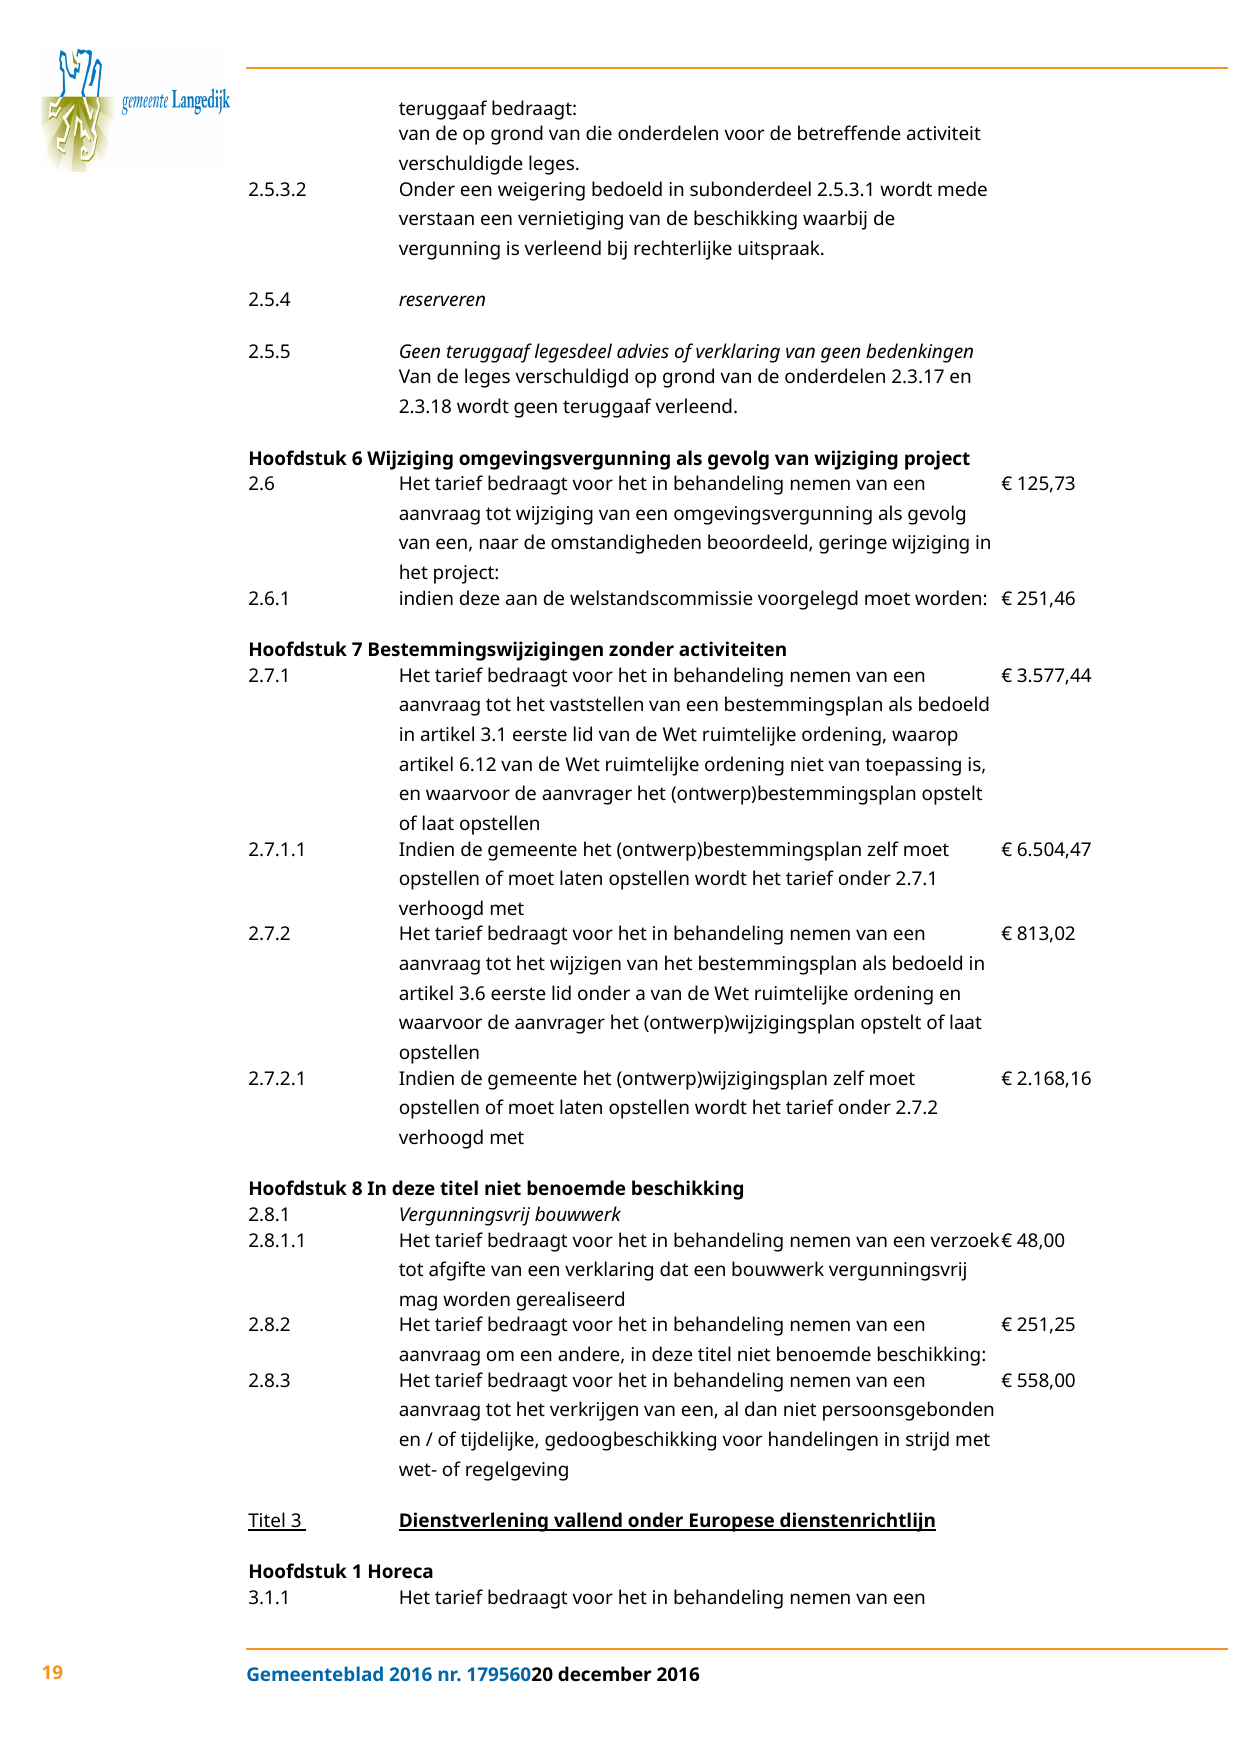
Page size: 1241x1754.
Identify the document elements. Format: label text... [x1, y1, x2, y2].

table_cell Het tarief bedraagt voor het in behandeling nemen van een aanvraag tot het verkrijgen van een, al dan niet persoonsgebonden en / of tijdelijke, gedoogbeschikking voor handelingen in strijd met wet- of regelgeving [399, 1367, 1001, 1481]
table_cell [1001, 1201, 1152, 1227]
table_cell [399, 1533, 1001, 1559]
table_cell 2.5.3.2 [248, 176, 398, 261]
table_cell Onder een weigering bedoeld in subonderdeel 2.5.3.1 wordt mede verstaan een vernietiging van de beschikking waarbij de vergunning is verleend bij rechterlijke uitspraak. [399, 176, 1001, 261]
table_cell 3.1.1 [248, 1584, 398, 1610]
table_cell [248, 611, 398, 636]
table_cell [1001, 636, 1152, 662]
table_cell [1001, 312, 1152, 338]
table_cell [1001, 338, 1152, 364]
table_cell van de op grond van die onderdelen voor de betreffende activiteit verschuldigde leges. [399, 121, 1001, 176]
table_cell 2.7.2 [248, 921, 398, 1065]
table_cell indien deze aan de welstandscommissie voorgelegd moet worden: [399, 585, 1001, 611]
table_cell [1001, 611, 1152, 636]
table_cell Het tarief bedraagt voor het in behandeling nemen van een verzoek tot afgifte van een verklaring dat een bouwwerk vergunningsvrij mag worden gerealiseerd [399, 1227, 1001, 1312]
table_cell [1001, 364, 1152, 419]
table_cell [248, 261, 398, 286]
table_cell [248, 95, 398, 121]
table_cell 2.6.1 [248, 585, 398, 611]
table_cell Indien de gemeente het (ontwerp)wijzigingsplan zelf moet opstellen of moet laten opstellen wordt het tarief onder 2.7.2 verhoogd met [399, 1065, 1001, 1149]
table_cell 2.8.1.1 [248, 1227, 398, 1312]
picture [41, 47, 231, 172]
table_cell Het tarief bedraagt voor het in behandeling nemen van een aanvraag tot het wijzigen van het bestemmingsplan als bedoeld in artikel 3.6 eerste lid onder a van de Wet ruimtelijke ordening en waarvoor de aanvrager het (ontwerp)wijzigingsplan opstelt of laat opstellen [399, 921, 1001, 1065]
table_cell € 251,46 [1001, 585, 1152, 611]
table_cell [399, 611, 1001, 636]
table_cell 2.6 [248, 470, 398, 585]
table_cell [1001, 1175, 1152, 1201]
table_cell [1001, 176, 1152, 261]
table_cell € 3.577,44 [1001, 662, 1152, 836]
table_cell [1001, 261, 1152, 286]
table_cell Het tarief bedraagt voor het in behandeling nemen van een aanvraag tot wijziging van een omgevingsvergunning als gevolg van een, naar de omstandigheden beoordeeld, geringe wijziging in het project: [399, 470, 1001, 585]
table_cell Vergunningsvrij bouwwerk [399, 1201, 1001, 1227]
table_cell Geen teruggaaf legesdeel advies of verklaring van geen bedenkingen [399, 338, 1001, 364]
table_cell [248, 1150, 398, 1175]
table_cell Het tarief bedraagt voor het in behandeling nemen van een aanvraag tot het vaststellen van een bestemmingsplan als bedoeld in artikel 3.1 eerste lid van de Wet ruimtelijke ordening, waarop artikel 6.12 van de Wet ruimtelijke ordening niet van toepassing is, en waarvoor de aanvrager het (ontwerp)bestemmingsplan opstelt of laat opstellen [399, 662, 1001, 836]
table_cell Hoofdstuk 7 Bestemmingswijzigingen zonder activiteiten [248, 636, 1001, 662]
table_cell Hoofdstuk 1 Horeca [248, 1559, 1001, 1584]
table_cell [1001, 1533, 1152, 1559]
table_cell reserveren [399, 286, 1001, 312]
table_cell € 251,25 [1001, 1312, 1152, 1367]
table_cell Dienstverlening vallend onder Europese dienstenrichtlijn [399, 1507, 1001, 1533]
table_cell [399, 1150, 1001, 1175]
table_cell 2.5.4 [248, 286, 398, 312]
table_cell [1001, 121, 1152, 176]
table_cell € 48,00 [1001, 1227, 1152, 1312]
table_cell [399, 312, 1001, 338]
table_cell [1001, 95, 1152, 121]
table_cell 2.7.1.1 [248, 836, 398, 921]
table_cell teruggaaf bedraagt: [399, 95, 1001, 121]
table_cell 2.7.1 [248, 662, 398, 836]
table_cell [248, 364, 398, 419]
table_cell Het tarief bedraagt voor het in behandeling nemen van een aanvraag om een andere, in deze titel niet benoemde beschikking: [399, 1312, 1001, 1367]
table_cell [1001, 445, 1152, 470]
table_cell [1001, 1481, 1152, 1507]
table_cell € 125,73 [1001, 470, 1152, 585]
table_cell [1001, 1584, 1152, 1610]
table_cell [399, 419, 1001, 445]
table_cell 2.8.2 [248, 1312, 398, 1367]
table_cell € 558,00 [1001, 1367, 1152, 1481]
table_cell Hoofdstuk 8 In deze titel niet benoemde beschikking [248, 1175, 1001, 1201]
table_cell [1001, 286, 1152, 312]
table_cell [248, 419, 398, 445]
table_cell 2.8.3 [248, 1367, 398, 1481]
table_cell [248, 1481, 398, 1507]
table_cell Hoofdstuk 6 Wijziging omgevingsvergunning als gevolg van wijziging project [248, 445, 1001, 470]
table_cell 2.5.5 [248, 338, 398, 364]
table_cell € 2.168,16 [1001, 1065, 1152, 1149]
table_cell Van de leges verschuldigd op grond van de onderdelen 2.3.17 en 2.3.18 wordt geen teruggaaf verleend. [399, 364, 1001, 419]
table_cell [248, 312, 398, 338]
table_cell € 813,02 [1001, 921, 1152, 1065]
table_cell Indien de gemeente het (ontwerp)bestemmingsplan zelf moet opstellen of moet laten opstellen wordt het tarief onder 2.7.1 verhoogd met [399, 836, 1001, 921]
table_cell [1001, 419, 1152, 445]
table_cell [1001, 1507, 1152, 1533]
table_cell [399, 1481, 1001, 1507]
table_cell Het tarief bedraagt voor het in behandeling nemen van een [399, 1584, 1001, 1610]
table_cell € 6.504,47 [1001, 836, 1152, 921]
table_cell [248, 1533, 398, 1559]
table_cell Titel 3 [248, 1507, 398, 1533]
table_cell [1001, 1150, 1152, 1175]
table_cell [1001, 1559, 1152, 1584]
table_cell [399, 261, 1001, 286]
table_cell 2.8.1 [248, 1201, 398, 1227]
table_cell 2.7.2.1 [248, 1065, 398, 1149]
table_cell [248, 121, 398, 176]
